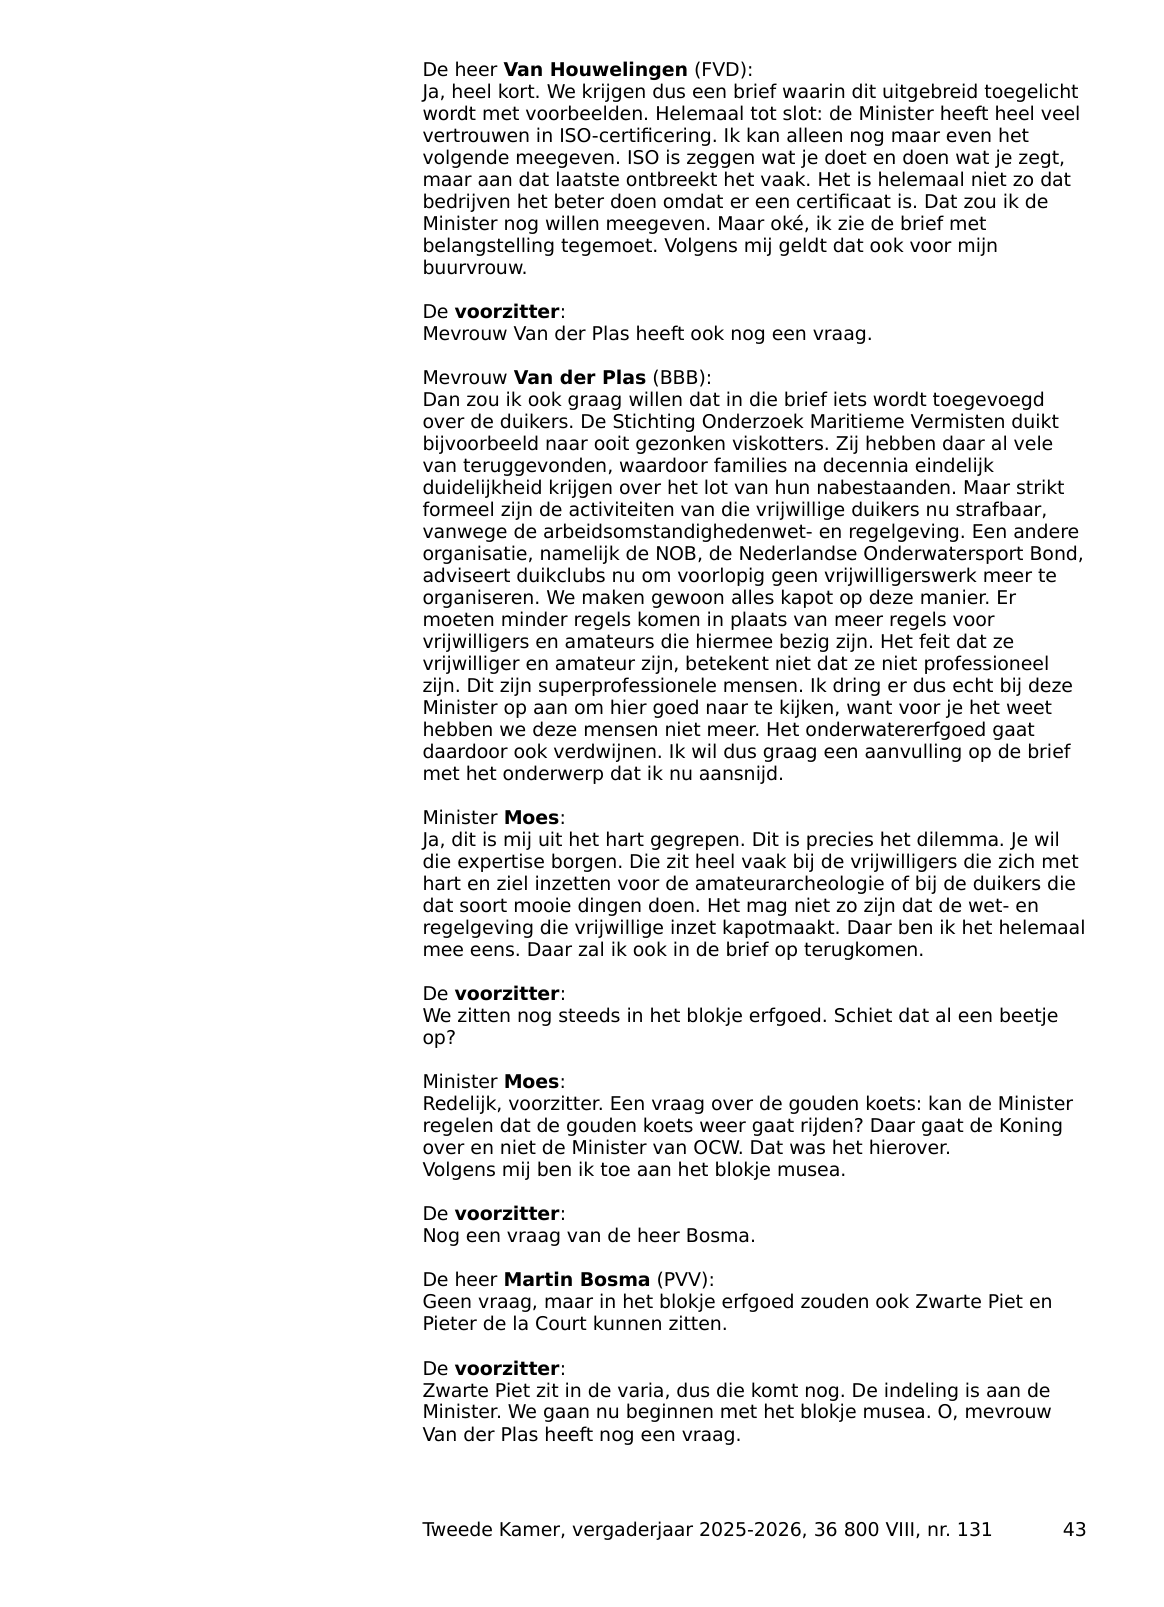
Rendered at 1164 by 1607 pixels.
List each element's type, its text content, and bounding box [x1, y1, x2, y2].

text Mevrouw Van der Plas heeft ook nog een vraag. [422, 323, 1087, 345]
text Nog een vraag van de heer Bosma. [422, 1225, 1087, 1247]
text Minister Moes: [422, 1071, 1087, 1093]
text Ja, dit is mij uit het hart gegrepen. Dit is precies het dilemma. Je wil die expertise borgen. Die zit heel vaak bij de vrijwilligers die zich met hart en ziel inzetten voor de amateurarcheologie of bij de duikers die dat soort mooie dingen doen. Het mag niet zo zijn dat de wet- en regelgeving die vrijwillige inzet kapotmaakt. Daar ben ik het helemaal mee eens. Daar zal ik ook in de brief op terugkomen. [422, 829, 1087, 961]
text Redelijk, voorzitter. Een vraag over de gouden koets: kan de Minister regelen dat de gouden koets weer gaat rijden? Daar gaat de Koning over en niet de Minister van OCW. Dat was het hierover. [422, 1093, 1087, 1159]
text We zitten nog steeds in het blokje erfgoed. Schiet dat al een beetje op? [422, 1005, 1087, 1049]
text Minister Moes: [422, 807, 1087, 829]
text Geen vraag, maar in het blokje erfgoed zouden ook Zwarte Piet en Pieter de la Court kunnen zitten. [422, 1291, 1087, 1335]
text De voorzitter: [422, 1203, 1087, 1225]
text De voorzitter: [422, 1357, 1087, 1379]
text Mevrouw Van der Plas (BBB): [422, 367, 1087, 389]
text De voorzitter: [422, 301, 1087, 323]
text De heer Van Houwelingen (FVD): [422, 59, 1087, 81]
text Dan zou ik ook graag willen dat in die brief iets wordt toegevoegd over de duikers. De Stichting Onderzoek Maritieme Vermisten duikt bijvoorbeeld naar ooit gezonken viskotters. Zij hebben daar al vele van teruggevonden, waardoor families na decennia eindelijk duidelijkheid krijgen over het lot van hun nabestaanden. Maar strikt formeel zijn de activiteiten van die vrijwillige duikers nu strafbaar, vanwege de arbeidsomstandighedenwet- en regelgeving. Een andere organisatie, namelijk de NOB, de Nederlandse Onderwatersport Bond, adviseert duikclubs nu om voorlopig geen vrijwilligerswerk meer te organiseren. We maken gewoon alles kapot op deze manier. Er moeten minder regels komen in plaats van meer regels voor vrijwilligers en amateurs die hiermee bezig zijn. Het feit dat ze vrijwilliger en amateur zijn, betekent niet dat ze niet professioneel zijn. Dit zijn superprofessionele mensen. Ik dring er dus echt bij deze Minister op aan om hier goed naar te kijken, want voor je het weet hebben we deze mensen niet meer. Het onderwatererfgoed gaat daardoor ook verdwijnen. Ik wil dus graag een aanvulling op de brief met het onderwerp dat ik nu aansnijd. [422, 389, 1087, 785]
text De voorzitter: [422, 983, 1087, 1005]
text De heer Martin Bosma (PVV): [422, 1269, 1087, 1291]
text Zwarte Piet zit in de varia, dus die komt nog. De indeling is aan de Minister. We gaan nu beginnen met het blokje musea. O, mevrouw Van der Plas heeft nog een vraag. [422, 1379, 1087, 1445]
text Ja, heel kort. We krijgen dus een brief waarin dit uitgebreid toegelicht wordt met voorbeelden. Helemaal tot slot: de Minister heeft heel veel vertrouwen in ISO-certificering. Ik kan alleen nog maar even het volgende meegeven. ISO is zeggen wat je doet en doen wat je zegt, maar aan dat laatste ontbreekt het vaak. Het is helemaal niet zo dat bedrijven het beter doen omdat er een certificaat is. Dat zou ik de Minister nog willen meegeven. Maar oké, ik zie de brief met belangstelling tegemoet. Volgens mij geldt dat ook voor mijn buurvrouw. [422, 81, 1087, 279]
text Volgens mij ben ik toe aan het blokje musea. [422, 1159, 1087, 1181]
